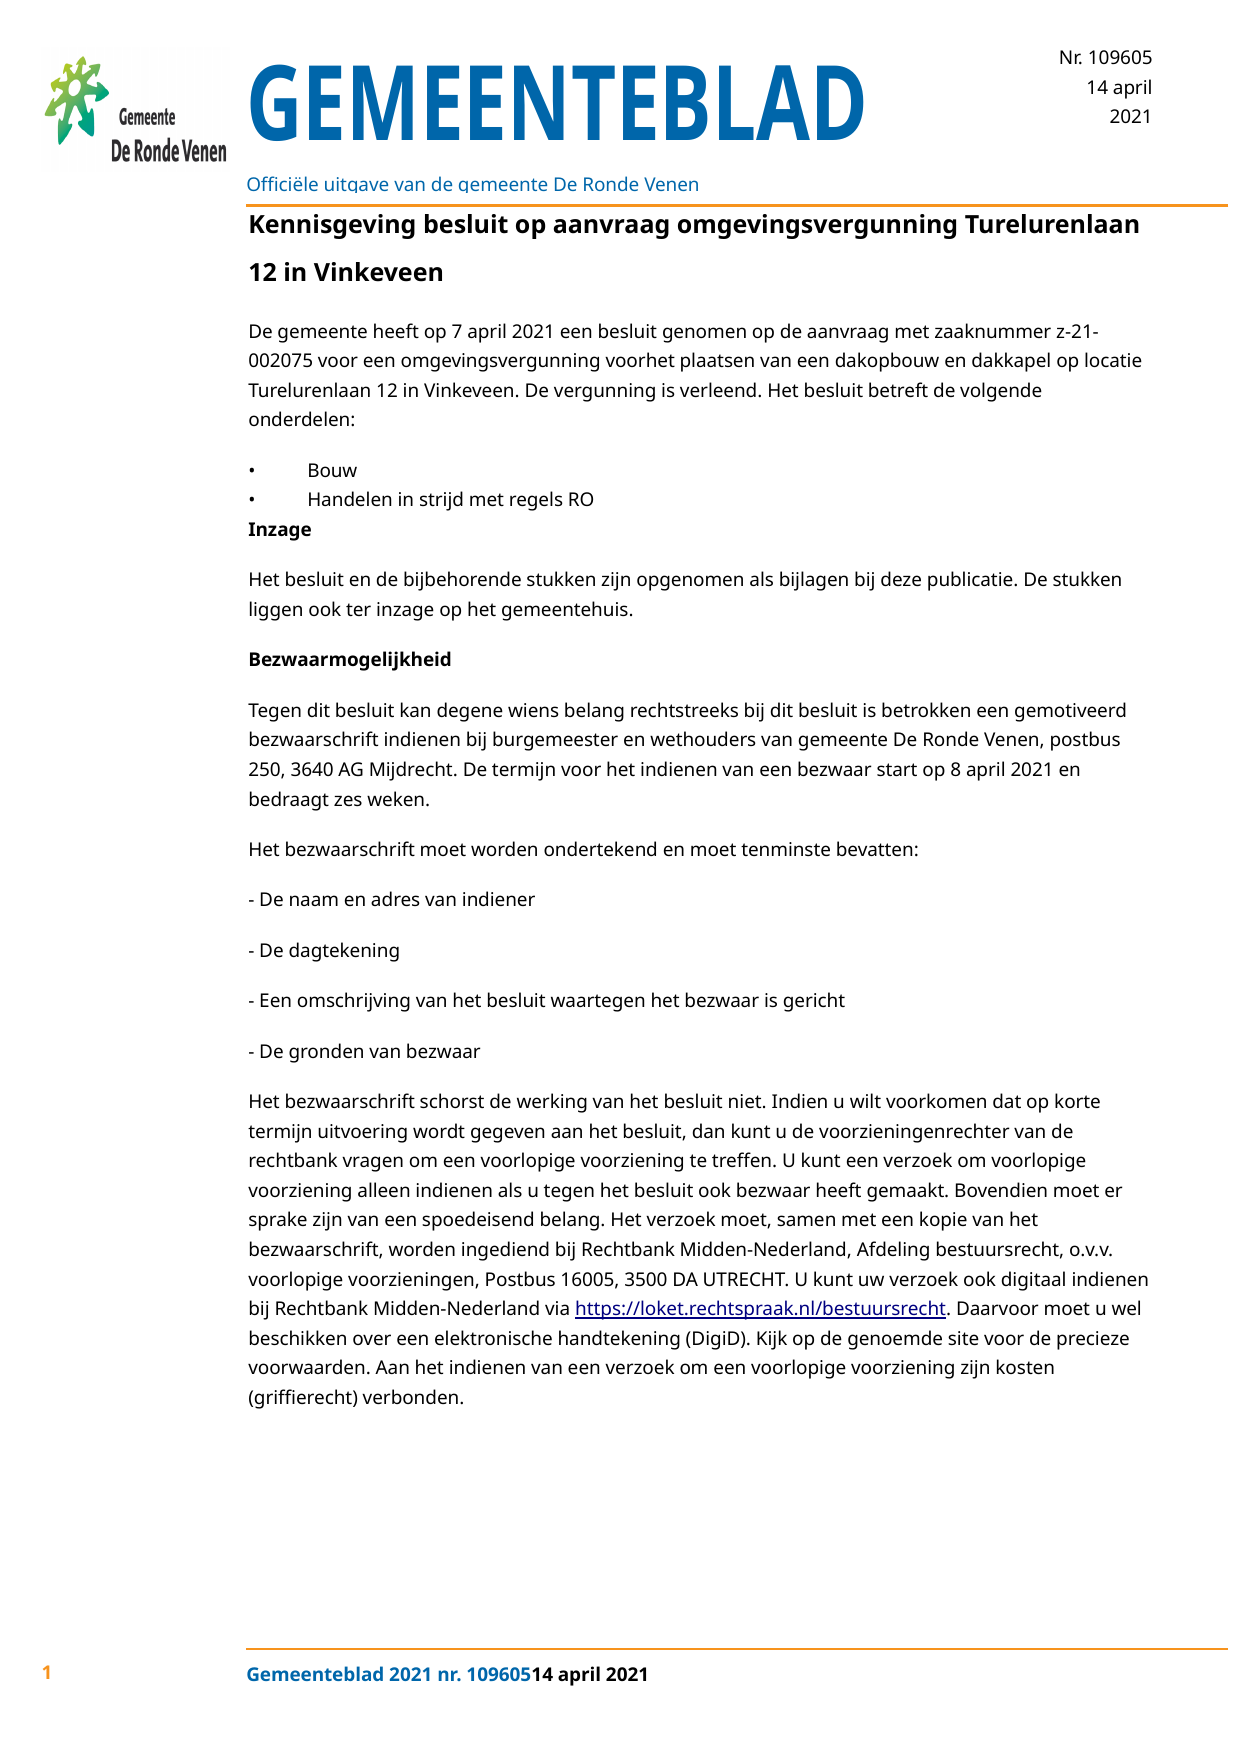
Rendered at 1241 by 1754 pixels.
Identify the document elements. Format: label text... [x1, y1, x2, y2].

text Bezwaarmogelijkheid [248, 647, 1152, 672]
text - De gronden van bezwaar [248, 1038, 1152, 1064]
text Het bezwaarschrift schorst de werking van het besluit niet. Indien u wilt voorkomen dat op korte termijn uitvoering wordt gegeven aan het besluit, dan kunt u de voorzieningenrechter van de rechtbank vragen om een voorlopige voorziening te treffen. U kunt een verzoek om voorlopige voorziening alleen indienen als u tegen het besluit ook bezwaar heeft gemaakt. Bovendien moet er sprake zijn van een spoedeisend belang. Het verzoek moet, samen met een kopie van het bezwaarschrift, worden ingediend bij Rechtbank Midden-Nederland, Afdeling bestuursrecht, o.v.v. voorlopige voorzieningen, Postbus 16005, 3500 DA UTRECHT. U kunt uw verzoek ook digitaal indienen bij Rechtbank Midden-Nederland via https://loket.rechtspraak.nl/bestuursrecht. Daarvoor moet u wel beschikken over een elektronische handtekening (DigiD). Kijk op de genoemde site voor de precieze voorwaarden. Aan het indienen van een verzoek om een voorlopige voorziening zijn kosten (griffierecht) verbonden. [248, 1088, 1152, 1410]
text Tegen dit besluit kan degene wiens belang rechtstreeks bij dit besluit is betrokken een gemotiveerd bezwaarschrift indienen bij burgemeester en wethouders van gemeente De Ronde Venen, postbus 250, 3640 AG Mijdrecht. De termijn voor het indienen van een bezwaar start op 8 april 2021 en bedraagt zes weken. [248, 697, 1152, 812]
text Inzage [248, 516, 1152, 542]
text - De dagtekening [248, 937, 1152, 963]
text De gemeente heeft op 7 april 2021 een besluit genomen op de aanvraag met zaaknummer z-21-002075 voor een omgevingsvergunning voorhet plaatsen van een dakopbouw en dakkapel op locatie Turelurenlaan 12 in Vinkeveen. De vergunning is verleend. Het besluit betreft de volgende onderdelen: [248, 318, 1152, 432]
text Het besluit en de bijbehorende stukken zijn opgenomen als bijlagen bij deze publicatie. De stukken liggen ook ter inzage op het gemeentehuis. [248, 567, 1152, 622]
picture [41, 47, 231, 172]
text - Een omschrijving van het besluit waartegen het bezwaar is gericht [248, 987, 1152, 1013]
text Het bezwaarschrift moet worden ondertekend en moet tenminste bevatten: [248, 836, 1152, 862]
text - De naam en adres van indiener [248, 887, 1152, 912]
text Kennisgeving besluit op aanvraag omgevingsvergunning Turelurenlaan 12 in Vinkeveen [248, 207, 1152, 288]
list Handelen in strijd met regels RO [248, 487, 1152, 512]
list Bouw [248, 457, 1152, 483]
